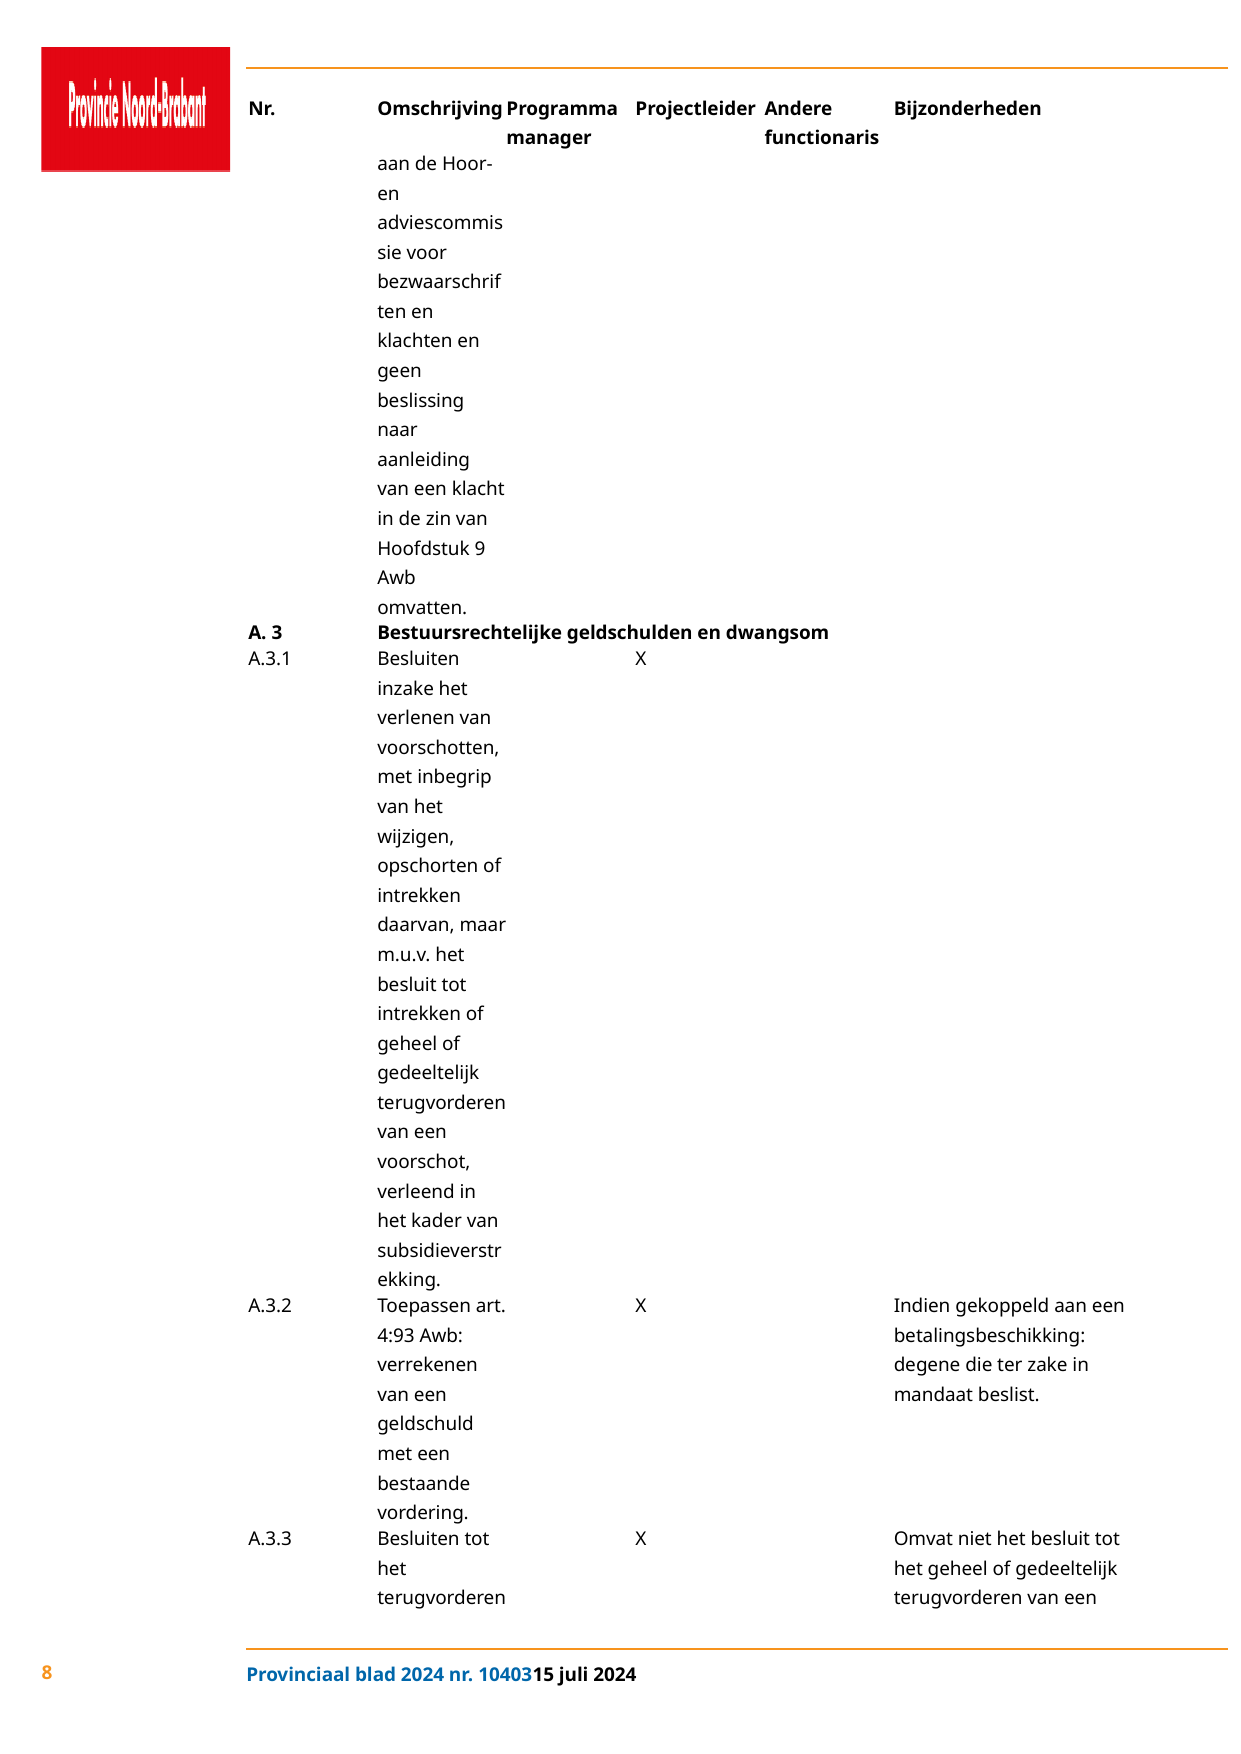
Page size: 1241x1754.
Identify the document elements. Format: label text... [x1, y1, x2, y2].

table_cell [894, 150, 1152, 619]
table_cell [894, 645, 1152, 1292]
table_cell [506, 1525, 635, 1610]
table_cell Besluiten inzake het verlenen van voorschotten, met inbegrip van het wijzigen, opschorten of intrekken daarvan, maar m.u.v. het besluit tot intrekken of geheel of gedeeltelijk terugvorderen van een voorschot, verleend in het kader van subsidieverstrekking. [377, 645, 506, 1292]
table_header Bijzonderheden [894, 95, 1152, 150]
table_cell [764, 645, 893, 1292]
table_cell [764, 1292, 893, 1525]
table_cell [506, 150, 635, 619]
table_cell aan de Hoor- en adviescommissie voor bezwaarschriften en klachten en geen beslissing naar aanleiding van een klacht in de zin van Hoofdstuk 9 Awb omvatten. [377, 150, 506, 619]
table_header Omschrijving [377, 95, 506, 150]
table_cell [764, 150, 893, 619]
table_header Programma manager [506, 95, 635, 150]
table_cell [248, 150, 377, 619]
table_header Projectleider [635, 95, 764, 150]
table_header Andere functionaris [764, 95, 893, 150]
table_cell X [635, 645, 764, 1292]
table_cell [635, 150, 764, 619]
table_cell Indien gekoppeld aan een betalingsbeschikking: degene die ter zake in mandaat beslist. [894, 1292, 1152, 1525]
table_cell A. 3 [248, 620, 377, 645]
table_cell A.3.3 [248, 1525, 377, 1610]
table_cell Toepassen art. 4:93 Awb: verrekenen van een geldschuld met een bestaande vordering. [377, 1292, 506, 1525]
table_cell [506, 645, 635, 1292]
table_cell X [635, 1292, 764, 1525]
table_cell A.3.1 [248, 645, 377, 1292]
table_cell X [635, 1525, 764, 1610]
table_header Nr. [248, 95, 377, 150]
picture [41, 47, 231, 172]
table_cell A.3.2 [248, 1292, 377, 1525]
table_cell [764, 1525, 893, 1610]
table_cell Besluiten tot het terugvorderen [377, 1525, 506, 1610]
table_cell Omvat niet het besluit tot het geheel of gedeeltelijk terugvorderen van een [894, 1525, 1152, 1610]
table_cell Bestuursrechtelijke geldschulden en dwangsom [377, 620, 1152, 645]
table_cell [506, 1292, 635, 1525]
